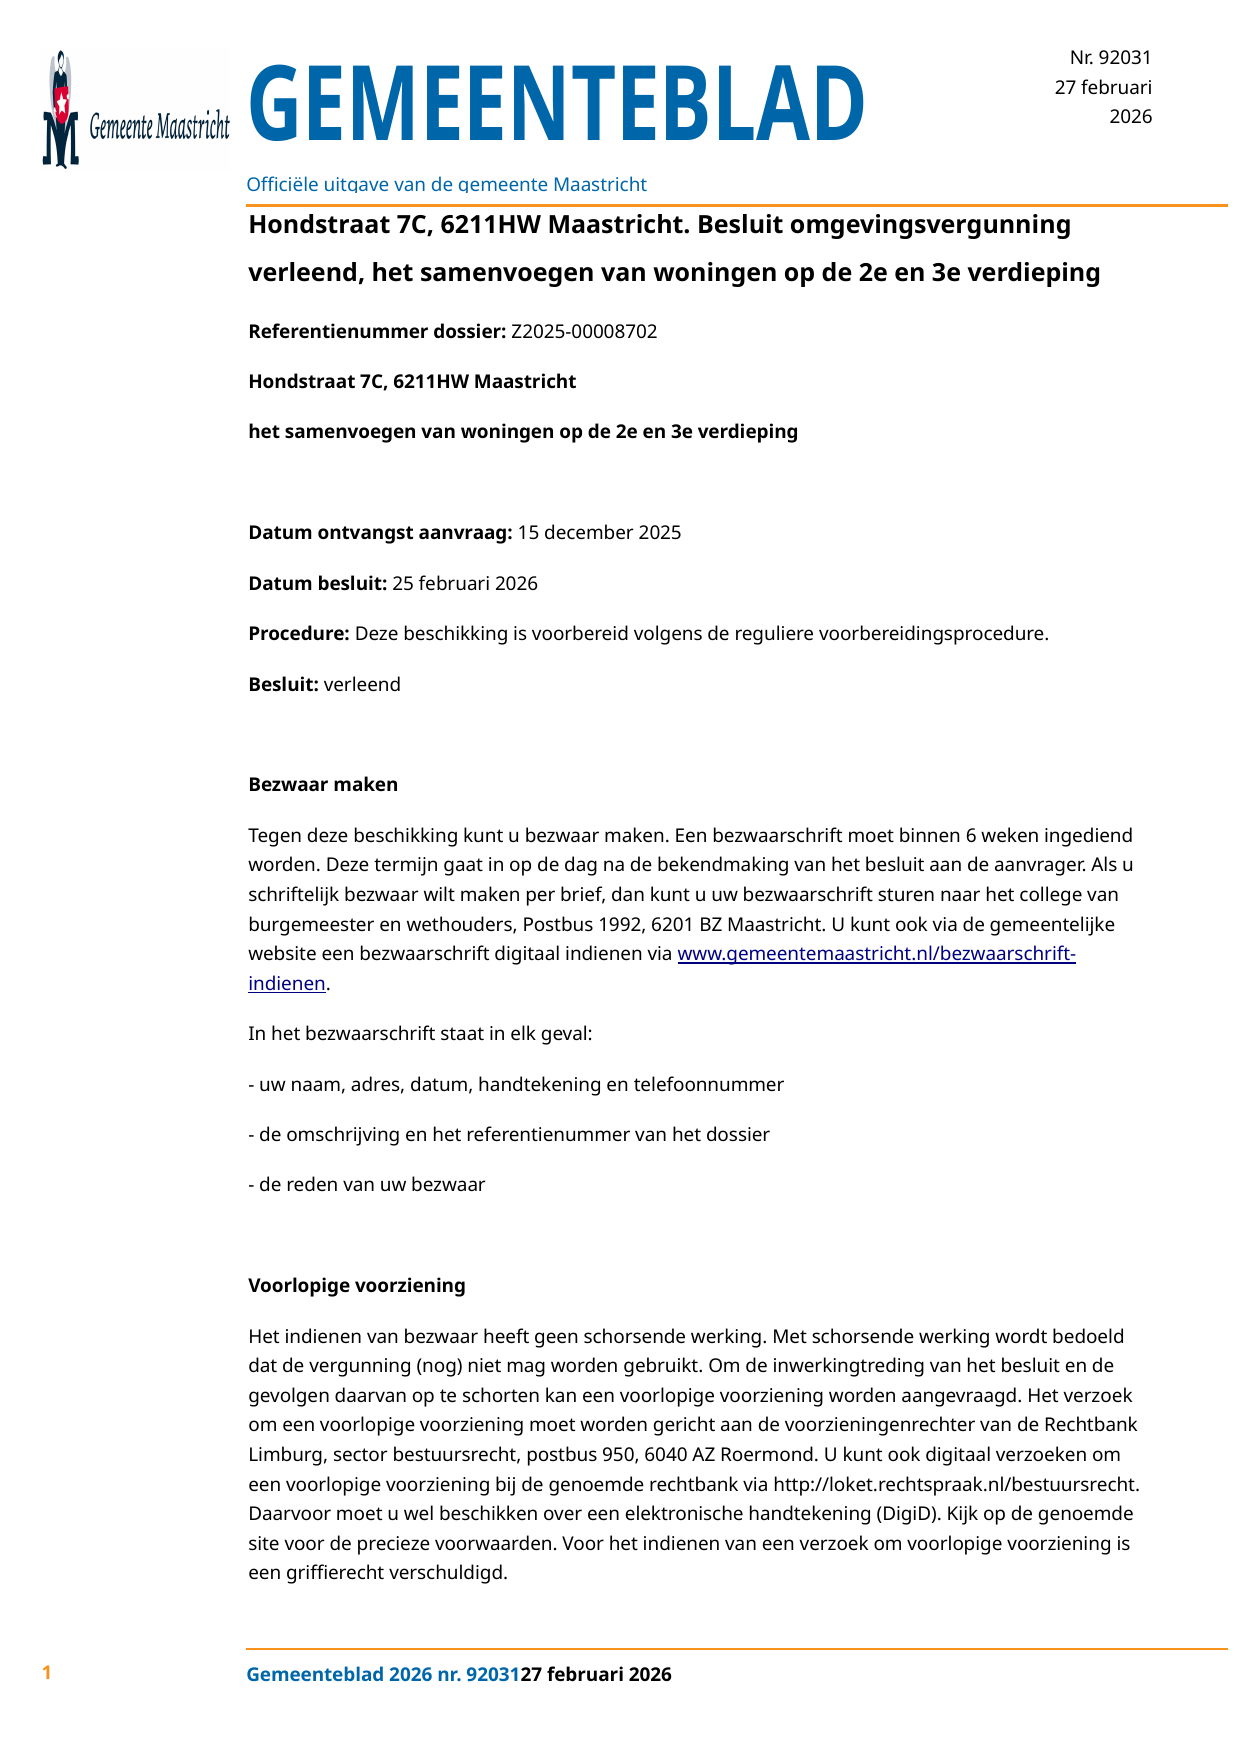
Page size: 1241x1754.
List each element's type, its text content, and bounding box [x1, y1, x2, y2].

picture [41, 47, 231, 172]
text - uw naam, adres, datum, handtekening en telefoonnummer [248, 1071, 1152, 1097]
text Datum besluit: 25 februari 2026 [248, 570, 1152, 596]
text het samenvoegen van woningen op de 2e en 3e verdieping [248, 419, 1152, 444]
text Bezwaar maken [248, 772, 1152, 797]
text Besluit: verleend [248, 671, 1152, 697]
text Voorlopige voorziening [248, 1272, 1152, 1298]
text Hondstraat 7C, 6211HW Maastricht [248, 368, 1152, 394]
text Procedure: Deze beschikking is voorbereid volgens de reguliere voorbereidingsprocedure. [248, 620, 1152, 646]
text Hondstraat 7C, 6211HW Maastricht. Besluit omgevingsvergunning verleend, het samenvoegen van woningen op de 2e en 3e verdieping [248, 207, 1152, 288]
text Referentienummer dossier: Z2025-00008702 [248, 318, 1152, 344]
text In het bezwaarschrift staat in elk geval: [248, 1020, 1152, 1046]
text Het indienen van bezwaar heeft geen schorsende werking. Met schorsende werking wordt bedoeld dat de vergunning (nog) niet mag worden gebruikt. Om de inwerkingtreding van het besluit en de gevolgen daarvan op te schorten kan een voorlopige voorziening worden aangevraagd. Het verzoek om een voorlopige voorziening moet worden gericht aan de voorzieningenrechter van de Rechtbank Limburg, sector bestuursrecht, postbus 950, 6040 AZ Roermond. U kunt ook digitaal verzoeken om een voorlopige voorziening bij de genoemde rechtbank via http://loket.rechtspraak.nl/bestuursrecht. Daarvoor moet u wel beschikken over een elektronische handtekening (DigiD). Kijk op de genoemde site voor de precieze voorwaarden. Voor het indienen van een verzoek om voorlopige voorziening is een griffierecht verschuldigd. [248, 1323, 1152, 1585]
text - de omschrijving en het referentienummer van het dossier [248, 1121, 1152, 1147]
text Datum ontvangst aanvraag: 15 december 2025 [248, 519, 1152, 545]
text Tegen deze beschikking kunt u bezwaar maken. Een bezwaarschrift moet binnen 6 weken ingediend worden. Deze termijn gaat in op de dag na de bekendmaking van het besluit aan de aanvrager. Als u schriftelijk bezwaar wilt maken per brief, dan kunt u uw bezwaarschrift sturen naar het college van burgemeester en wethouders, Postbus 1992, 6201 BZ Maastricht. U kunt ook via de gemeentelijke website een bezwaarschrift digitaal indienen via www.gemeentemaastricht.nl/bezwaarschrift-indienen. [248, 822, 1152, 996]
text - de reden van uw bezwaar [248, 1172, 1152, 1197]
